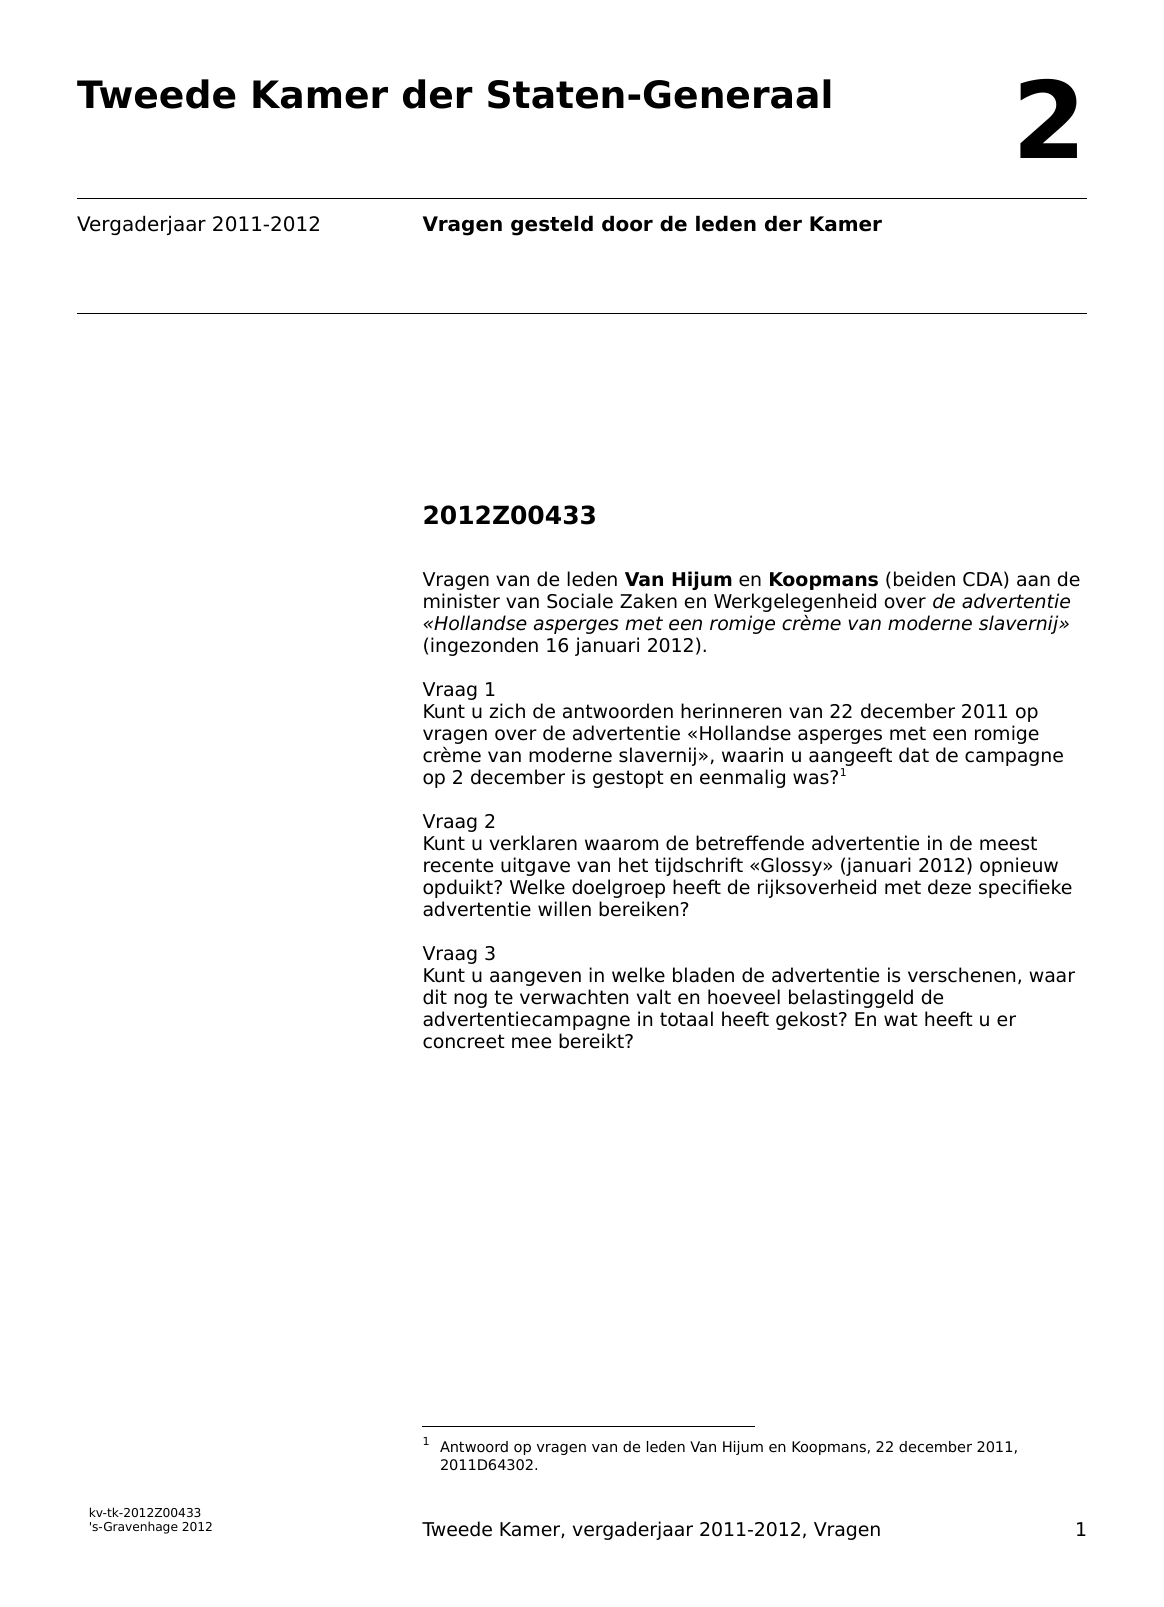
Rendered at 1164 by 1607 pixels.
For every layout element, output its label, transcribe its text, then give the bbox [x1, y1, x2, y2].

table_header Tweede Kamer der Staten-Generaal [77, 59, 886, 198]
text 2012Z00433 [422, 501, 1087, 531]
text Vragen van de leden Van Hijum en Koopmans (beiden CDA) aan de minister van Sociale Zaken en Werkgelegenheid over de advertentie «Hollandse asperges met een romige crème van moderne slavernij» (ingezonden 16 januari 2012). [422, 569, 1087, 657]
text Vraag 1 [422, 679, 1087, 701]
text Vraag 3 [422, 943, 1087, 965]
text kv-tk-2012Z00433 [88, 1506, 323, 1520]
text Kunt u aangeven in welke bladen de advertentie is verschenen, waar dit nog te verwachten valt en hoeveel belastinggeld de advertentiecampagne in totaal heeft gekost? En wat heeft u er concreet mee bereikt? [422, 965, 1087, 1053]
text Kunt u zich de antwoorden herinneren van 22 december 2011 op vragen over de advertentie «Hollandse asperges met een romige crème van moderne slavernij», waarin u aangeeft dat de campagne op 2 december is gestopt en eenmalig was? [422, 701, 1087, 789]
text 's-Gravenhage 2012 [88, 1520, 323, 1534]
text Vraag 2 [422, 811, 1087, 833]
text Kunt u verklaren waarom de betreffende advertentie in de meest recente uitgave van het tijdschrift «Glossy» (januari 2012) opnieuw opduikt? Welke doelgroep heeft de rijksoverheid met deze specifieke advertentie willen bereiken? [422, 833, 1087, 921]
table_header 2 [886, 59, 1087, 198]
table_cell Vergaderjaar 2011-2012 [77, 199, 422, 313]
table_cell Vragen gesteld door de leden der Kamer [422, 199, 1087, 313]
text Antwoord op vragen van de leden Van Hijum en Koopmans, 22 december 2011, 2011D64302. [422, 1435, 1087, 1474]
